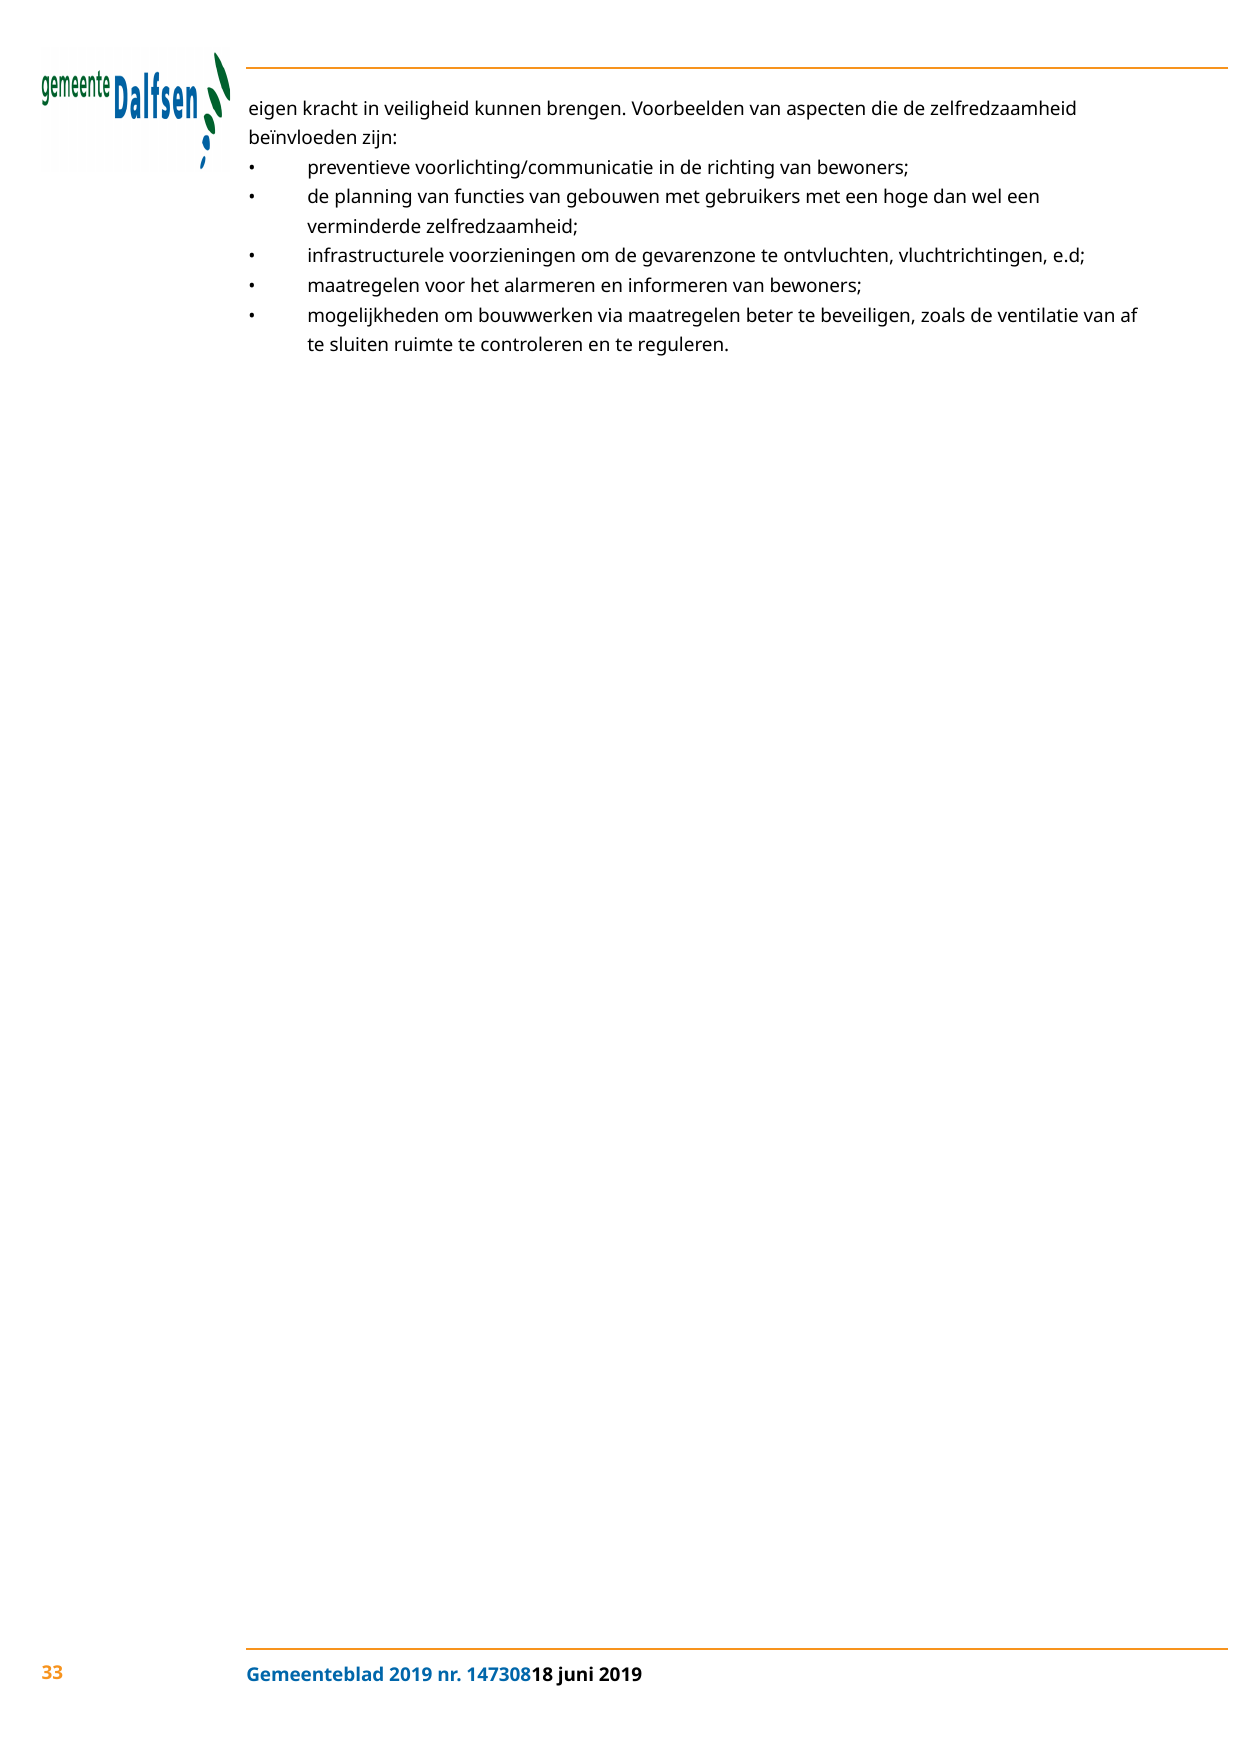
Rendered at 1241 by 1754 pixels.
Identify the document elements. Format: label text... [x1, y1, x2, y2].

picture [41, 47, 231, 172]
text eigen kracht in veiligheid kunnen brengen. Voorbeelden van aspecten die de zelfredzaamheid beïnvloeden zijn: [248, 95, 1152, 150]
list infrastructurele voorzieningen om de gevarenzone te ontvluchten, vluchtrichtingen, e.d; [248, 243, 1152, 268]
list de planning van functies van gebouwen met gebruikers met een hoge dan wel een verminderde zelfredzaamheid; [248, 183, 1152, 239]
list mogelijkheden om bouwwerken via maatregelen beter te beveiligen, zoals de ventilatie van af te sluiten ruimte te controleren en te reguleren. [248, 302, 1152, 357]
list preventieve voorlichting/communicatie in de richting van bewoners; [248, 154, 1152, 180]
list maatregelen voor het alarmeren en informeren van bewoners; [248, 272, 1152, 298]
